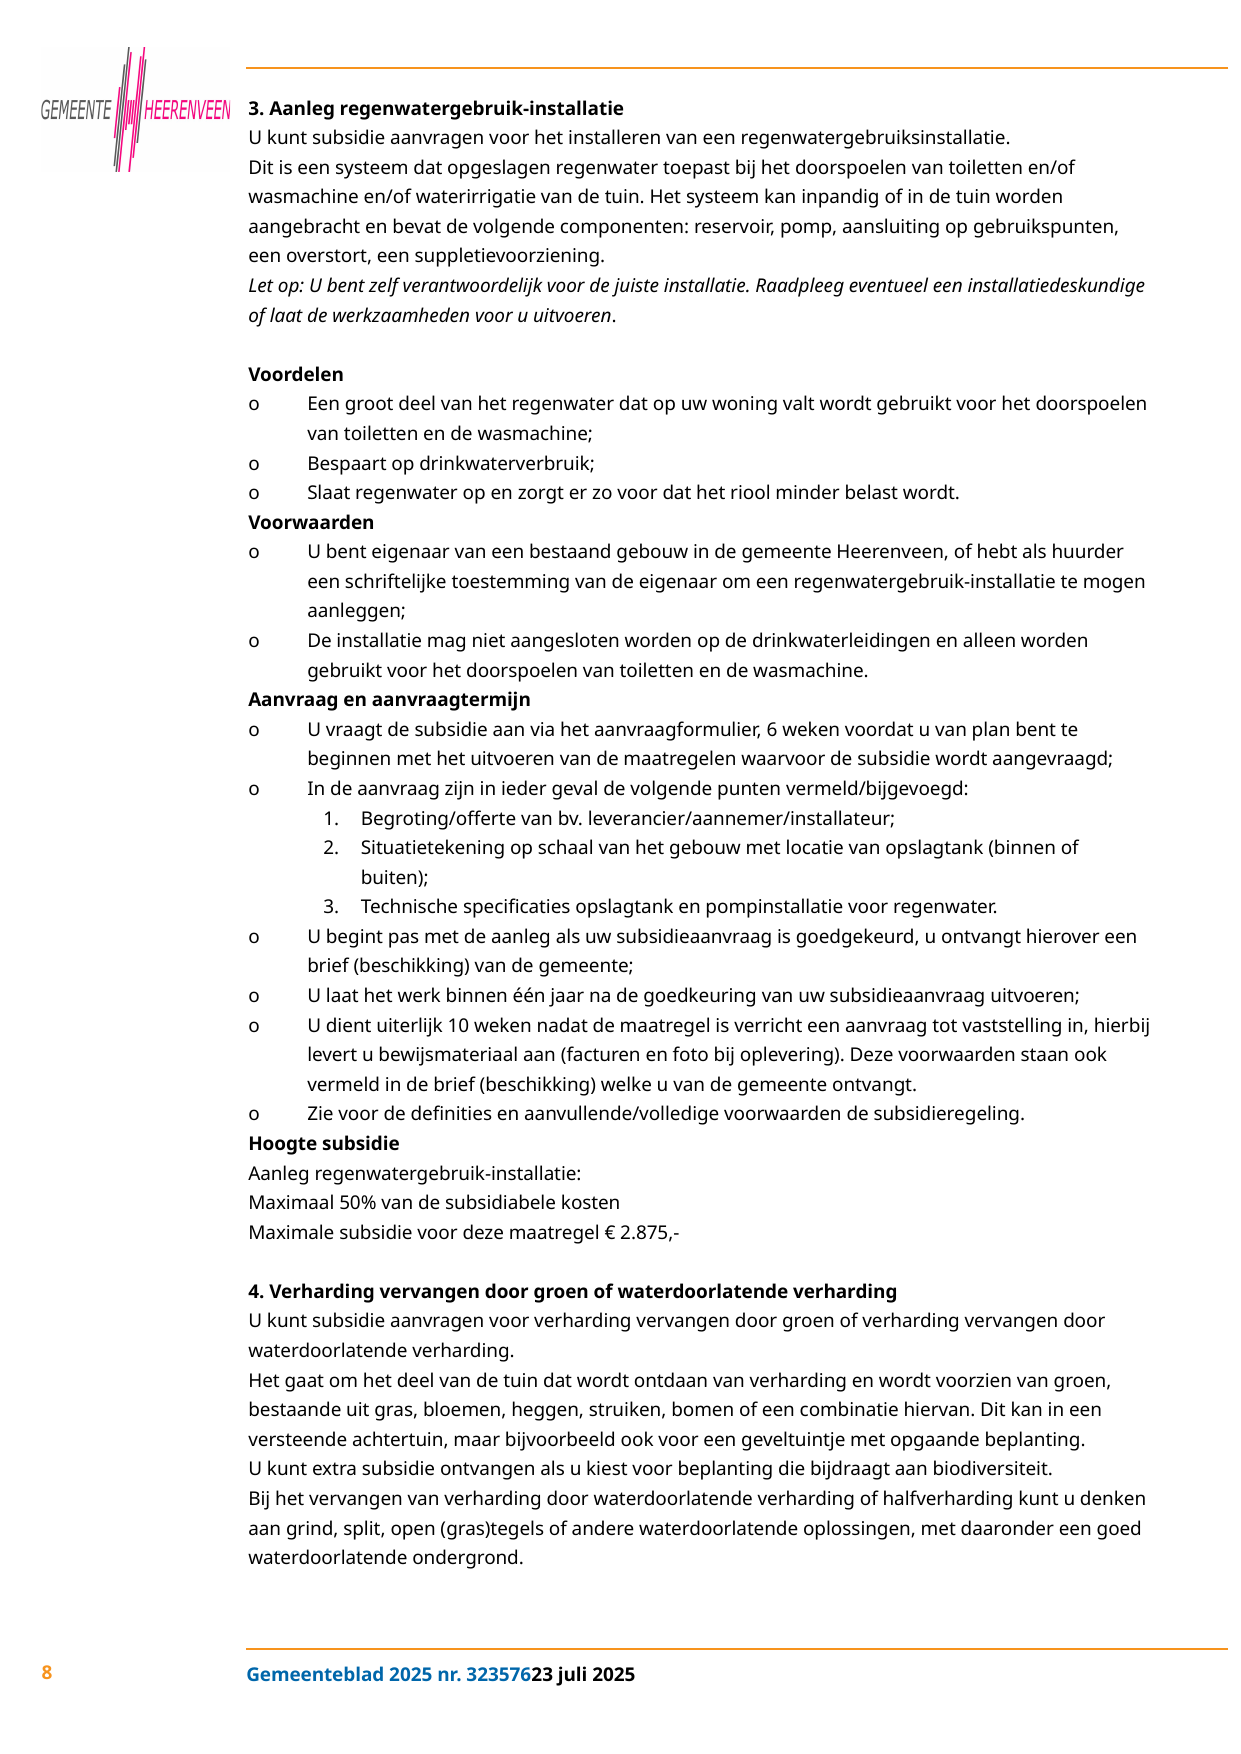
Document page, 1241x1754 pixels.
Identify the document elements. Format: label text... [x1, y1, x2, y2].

list U bent eigenaar van een bestaand gebouw in de gemeente Heerenveen, of hebt als huurder een schriftelijke toestemming van de eigenaar om een regenwatergebruik-installatie te mogen aanleggen; [248, 538, 1152, 623]
list U laat het werk binnen één jaar na de goedkeuring van uw subsidieaanvraag uitvoeren; [248, 982, 1152, 1008]
text Maximale subsidie voor deze maatregel € 2.875,- [248, 1219, 1152, 1245]
text U kunt subsidie aanvragen voor het installeren van een regenwatergebruiksinstallatie. [248, 124, 1152, 150]
picture [41, 47, 231, 172]
text 3. Aanleg regenwatergebruik-installatie [248, 95, 1152, 121]
text Dit is een systeem dat opgeslagen regenwater toepast bij het doorspoelen van toiletten en/of wasmachine en/of waterirrigatie van de tuin. Het systeem kan inpandig of in de tuin worden aangebracht en bevat de volgende componenten: reservoir, pomp, aansluiting op gebruikspunten, een overstort, een suppletievoorziening. [248, 154, 1152, 268]
list Bespaart op drinkwaterverbruik; [248, 450, 1152, 476]
text Bij het vervangen van verharding door waterdoorlatende verharding of halfverharding kunt u denken aan grind, split, open (gras)tegels of andere waterdoorlatende oplossingen, met daaronder een goed waterdoorlatende ondergrond. [248, 1485, 1152, 1570]
text U kunt subsidie aanvragen voor verharding vervangen door groen of verharding vervangen door waterdoorlatende verharding. [248, 1308, 1152, 1363]
list Begroting/offerte van bv. leverancier/aannemer/installateur; [323, 805, 1152, 831]
text Maximaal 50% van de subsidiabele kosten [248, 1189, 1152, 1215]
text Aanleg regenwatergebruik-installatie: [248, 1160, 1152, 1186]
list U begint pas met de aanleg als uw subsidieaanvraag is goedgekeurd, u ontvangt hierover een brief (beschikking) van de gemeente; [248, 923, 1152, 978]
list In de aanvraag zijn in ieder geval de volgende punten vermeld/bijgevoegd: [248, 775, 1152, 801]
text Aanvraag en aanvraagtermijn [248, 686, 1152, 712]
text 4. Verharding vervangen door groen of waterdoorlatende verharding [248, 1278, 1152, 1304]
list Slaat regenwater op en zorgt er zo voor dat het riool minder belast wordt. [248, 479, 1152, 505]
text Voorwaarden [248, 509, 1152, 535]
list U dient uiterlijk 10 weken nadat de maatregel is verricht een aanvraag tot vaststelling in, hierbij levert u bewijsmateriaal aan (facturen en foto bij oplevering). Deze voorwaarden staan ook vermeld in de brief (beschikking) welke u van de gemeente ontvangt. [248, 1012, 1152, 1097]
list Technische specificaties opslagtank en pompinstallatie voor regenwater. [323, 893, 1152, 919]
text Let op: U bent zelf verantwoordelijk voor de juiste installatie. Raadpleeg eventueel een installatiedeskundige of laat de werkzaamheden voor u uitvoeren. [248, 272, 1152, 328]
list U vraagt de subsidie aan via het aanvraagformulier, 6 weken voordat u van plan bent te beginnen met het uitvoeren van de maatregelen waarvoor de subsidie wordt aangevraagd; [248, 716, 1152, 771]
list Een groot deel van het regenwater dat op uw woning valt wordt gebruikt voor het doorspoelen van toiletten en de wasmachine; [248, 391, 1152, 446]
text Hoogte subsidie [248, 1130, 1152, 1156]
list Situatietekening op schaal van het gebouw met locatie van opslagtank (binnen of buiten); [323, 834, 1152, 890]
text Het gaat om het deel van de tuin dat wordt ontdaan van verharding en wordt voorzien van groen, bestaande uit gras, bloemen, heggen, struiken, bomen of een combinatie hiervan. Dit kan in een versteende achtertuin, maar bijvoorbeeld ook voor een geveltuintje met opgaande beplanting. [248, 1367, 1152, 1452]
list De installatie mag niet aangesloten worden op de drinkwaterleidingen en alleen worden gebruikt voor het doorspoelen van toiletten en de wasmachine. [248, 627, 1152, 683]
list Zie voor de definities en aanvullende/volledige voorwaarden de subsidieregeling. [248, 1101, 1152, 1126]
text U kunt extra subsidie ontvangen als u kiest voor beplanting die bijdraagt aan biodiversiteit. [248, 1456, 1152, 1481]
text Voordelen [248, 361, 1152, 387]
